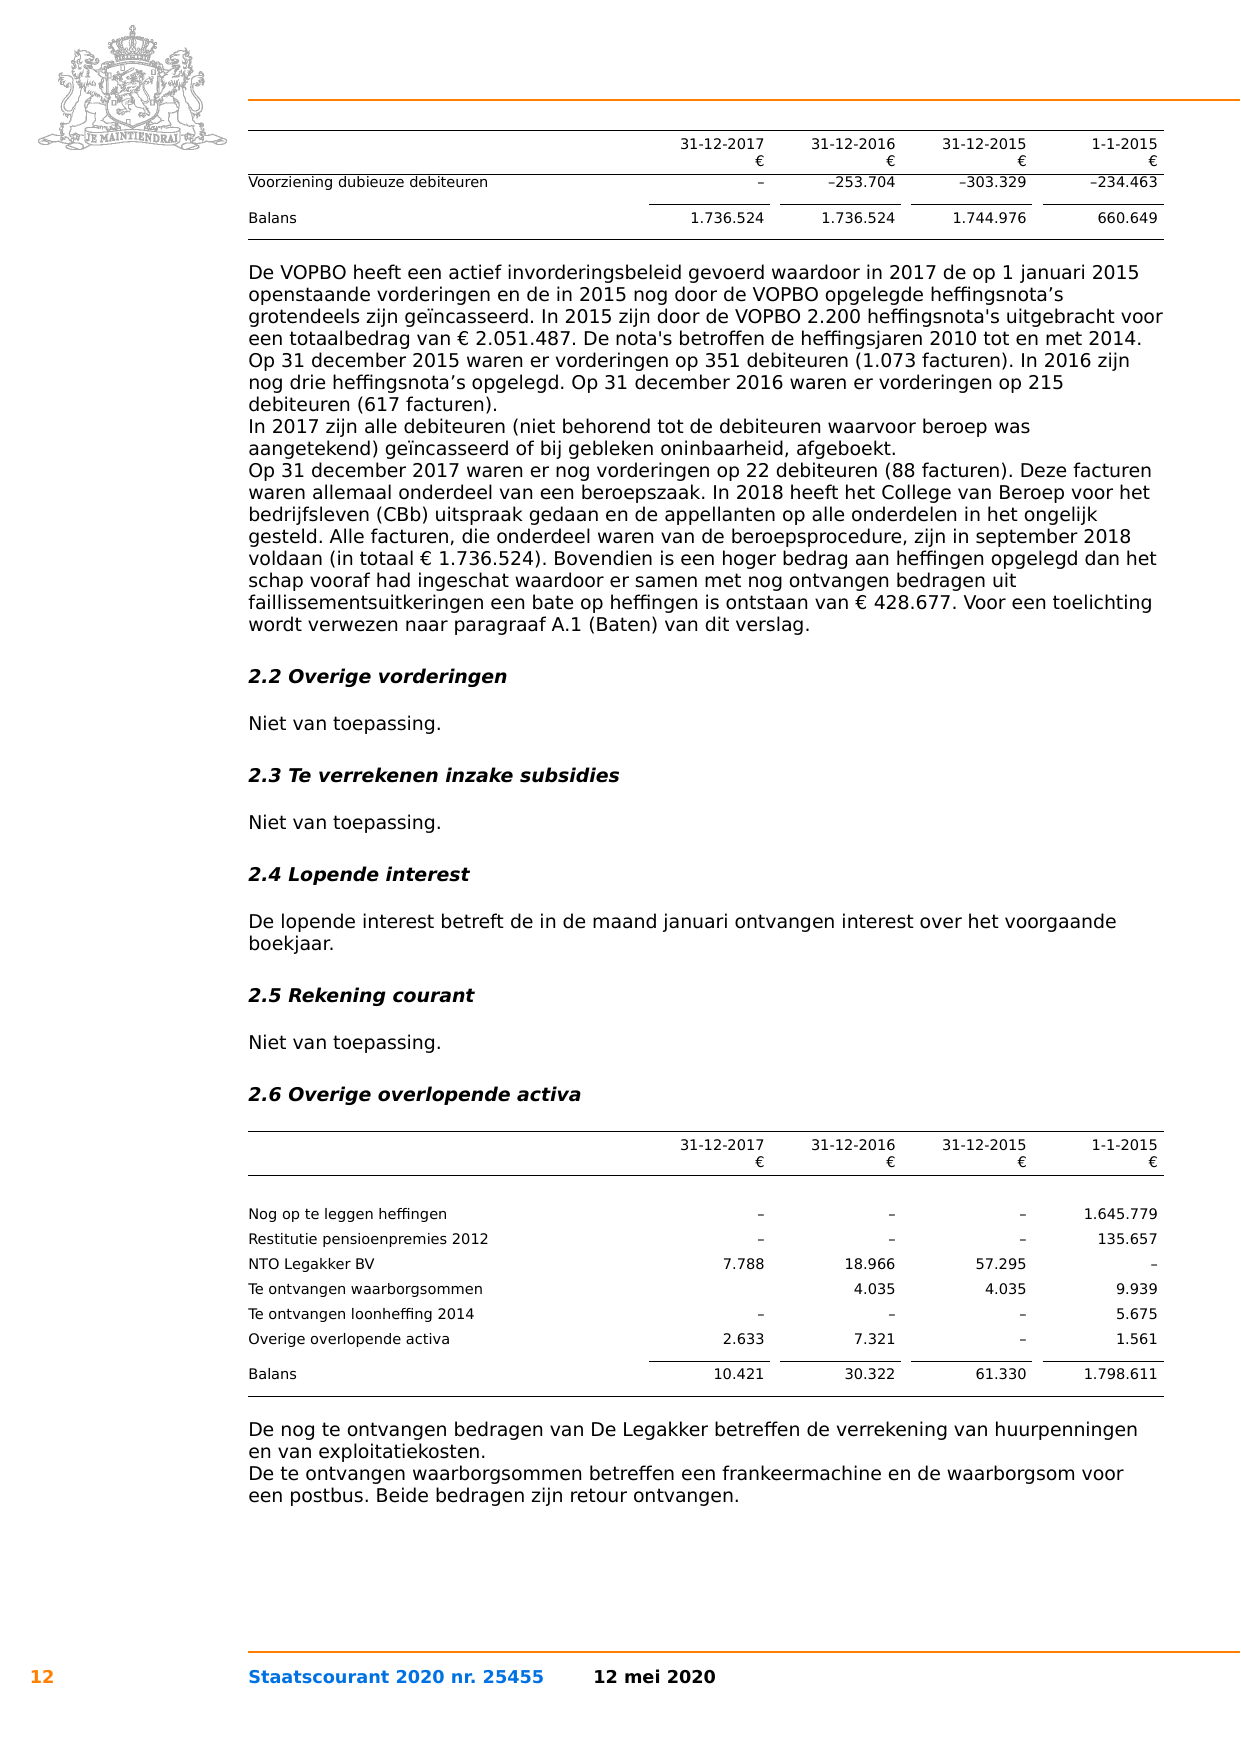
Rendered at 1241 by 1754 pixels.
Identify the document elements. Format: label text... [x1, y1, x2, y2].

table_cell – [649, 175, 770, 204]
table_cell [1043, 1176, 1163, 1206]
table_header 1-1-2015 € [1043, 131, 1163, 174]
table_cell –234.463 [1043, 175, 1163, 204]
table_cell [901, 1361, 911, 1396]
table_cell – [1043, 1256, 1163, 1281]
table_header [901, 131, 911, 174]
text Niet van toepassing. [248, 812, 1163, 834]
text Op 31 december 2017 waren er nog vorderingen op 22 debiteuren (88 facturen). Deze facturen waren allemaal onderdeel van een beroepszaak. In 2018 heeft het College van Beroep voor het bedrijfsleven (CBb) uitspraak gedaan en de appellanten op alle onderdelen in het ongelijk gesteld. Alle facturen, die onderdeel waren van de beroepsprocedure, zijn in september 2018 voldaan (in totaal € 1.736.524). Bovendien is een hoger bedrag aan heffingen opgelegd dan het schap vooraf had ingeschat waardoor er samen met nog ontvangen bedragen uit faillissementsuitkeringen een bate op heffingen is ontstaan van € 428.677. Voor een toelichting wordt verwezen naar paragraaf A.1 (Baten) van dit verslag. [248, 460, 1163, 636]
table_cell – [911, 1231, 1032, 1256]
table_cell Balans [248, 204, 649, 239]
table_cell [248, 1176, 649, 1206]
table_cell [901, 175, 911, 204]
table_cell –303.329 [911, 175, 1032, 204]
text De nog te ontvangen bedragen van De Legakker betreffen de verrekening van huurpenningen en van exploitatiekosten. [248, 1419, 1163, 1463]
table_cell 7.788 [649, 1256, 770, 1281]
table_cell [1032, 1176, 1042, 1206]
table_cell – [911, 1206, 1032, 1231]
table_header 31-12-2015 € [911, 131, 1032, 174]
table_cell [1032, 1331, 1042, 1361]
table_cell – [649, 1306, 770, 1331]
table_cell 1.645.779 [1043, 1206, 1163, 1231]
table_cell – [649, 1231, 770, 1256]
table_cell 10.421 [649, 1362, 770, 1396]
table_cell Restitutie pensioenpremies 2012 [248, 1231, 649, 1256]
table_cell NTO Legakker BV [248, 1256, 649, 1281]
table_cell [901, 1206, 911, 1231]
table_header [770, 1132, 780, 1175]
table_cell 1.744.976 [911, 205, 1032, 239]
table_cell [649, 1281, 770, 1306]
table_cell 7.321 [780, 1331, 901, 1361]
table_cell 4.035 [911, 1281, 1032, 1306]
table_cell [901, 1256, 911, 1281]
table_cell – [780, 1306, 901, 1331]
table_header 31-12-2015 € [911, 1132, 1032, 1175]
table_cell 18.966 [780, 1256, 901, 1281]
table_cell – [649, 1206, 770, 1231]
table_cell [649, 1176, 770, 1206]
subtitle 2.5 Rekening courant [248, 985, 1163, 1007]
table_header 31-12-2016 € [780, 131, 901, 174]
table_cell 61.330 [911, 1362, 1032, 1396]
table_cell 57.295 [911, 1256, 1032, 1281]
text De VOPBO heeft een actief invorderingsbeleid gevoerd waardoor in 2017 de op 1 januari 2015 openstaande vorderingen en de in 2015 nog door de VOPBO opgelegde heffingsnota’s grotendeels zijn geïncasseerd. In 2015 zijn door de VOPBO 2.200 heffingsnota's uitgebracht voor een totaalbedrag van € 2.051.487. De nota's betroffen de heffingsjaren 2010 tot en met 2014. Op 31 december 2015 waren er vorderingen op 351 debiteuren (1.073 facturen). In 2016 zijn nog drie heffingsnota’s opgelegd. Op 31 december 2016 waren er vorderingen op 215 debiteuren (617 facturen). [248, 262, 1163, 416]
table_cell [770, 1206, 780, 1231]
table_cell Voorziening dubieuze debiteuren [248, 175, 649, 204]
table_header [770, 131, 780, 174]
table_cell Nog op te leggen heffingen [248, 1206, 649, 1231]
subtitle 2.2 Overige vorderingen [248, 666, 1163, 688]
table_cell [770, 1231, 780, 1256]
table_cell [901, 1231, 911, 1256]
table_cell [911, 1176, 1032, 1206]
text Niet van toepassing. [248, 1032, 1163, 1054]
table_cell [1032, 175, 1042, 204]
table_cell [901, 1281, 911, 1306]
table_cell Overige overlopende activa [248, 1331, 649, 1361]
table_cell [901, 1331, 911, 1361]
table_cell 135.657 [1043, 1231, 1163, 1256]
table_cell [770, 204, 780, 239]
table_header 31-12-2017 € [649, 1132, 770, 1175]
table_cell – [780, 1206, 901, 1231]
table_cell 9.939 [1043, 1281, 1163, 1306]
table_header 1-1-2015 € [1043, 1132, 1163, 1175]
table_cell [901, 204, 911, 239]
table_header [248, 1132, 649, 1175]
table_cell [901, 1306, 911, 1331]
table_cell [770, 1176, 780, 1206]
subtitle 2.6 Overige overlopende activa [248, 1084, 1163, 1106]
table_cell [1032, 1281, 1042, 1306]
table_cell [1032, 204, 1042, 239]
table_header 31-12-2017 € [649, 131, 770, 174]
table_cell [770, 1281, 780, 1306]
table_cell Balans [248, 1361, 649, 1396]
table_header [248, 131, 649, 174]
table_cell [1032, 1231, 1042, 1256]
table_cell 1.798.611 [1043, 1362, 1163, 1396]
table_cell – [780, 1231, 901, 1256]
table_header [901, 1132, 911, 1175]
table_header [1032, 1132, 1042, 1175]
table_cell 660.649 [1043, 205, 1163, 239]
table_cell –253.704 [780, 175, 901, 204]
table_cell [780, 1176, 901, 1206]
table_header [1032, 131, 1042, 174]
table_cell 4.035 [780, 1281, 901, 1306]
text In 2017 zijn alle debiteuren (niet behorend tot de debiteuren waarvoor beroep was aangetekend) geïncasseerd of bij gebleken oninbaarheid, afgeboekt. [248, 416, 1163, 460]
table_cell [770, 1331, 780, 1361]
table_cell [770, 175, 780, 204]
table_cell [770, 1361, 780, 1396]
table_cell [901, 1176, 911, 1206]
table_cell – [911, 1331, 1032, 1361]
table_cell 1.561 [1043, 1331, 1163, 1361]
subtitle 2.3 Te verrekenen inzake subsidies [248, 765, 1163, 787]
table_cell [1032, 1256, 1042, 1281]
table_cell – [911, 1306, 1032, 1331]
text Niet van toepassing. [248, 713, 1163, 735]
table_cell 5.675 [1043, 1306, 1163, 1331]
table_cell 1.736.524 [649, 205, 770, 239]
table_header 31-12-2016 € [780, 1132, 901, 1175]
table_cell [1032, 1206, 1042, 1231]
text De te ontvangen waarborgsommen betreffen een frankeermachine en de waarborgsom voor een postbus. Beide bedragen zijn retour ontvangen. [248, 1463, 1163, 1507]
table_cell Te ontvangen loonheffing 2014 [248, 1306, 649, 1331]
table_cell [770, 1306, 780, 1331]
table_cell [1032, 1306, 1042, 1331]
table_cell Te ontvangen waarborgsommen [248, 1281, 649, 1306]
table_cell 1.736.524 [780, 205, 901, 239]
subtitle 2.4 Lopende interest [248, 864, 1163, 886]
table_cell 30.322 [780, 1362, 901, 1396]
picture [38, 25, 227, 150]
table_cell [770, 1256, 780, 1281]
table_cell 2.633 [649, 1331, 770, 1361]
table_cell [1032, 1361, 1042, 1396]
text De lopende interest betreft de in de maand januari ontvangen interest over het voorgaande boekjaar. [248, 911, 1163, 955]
